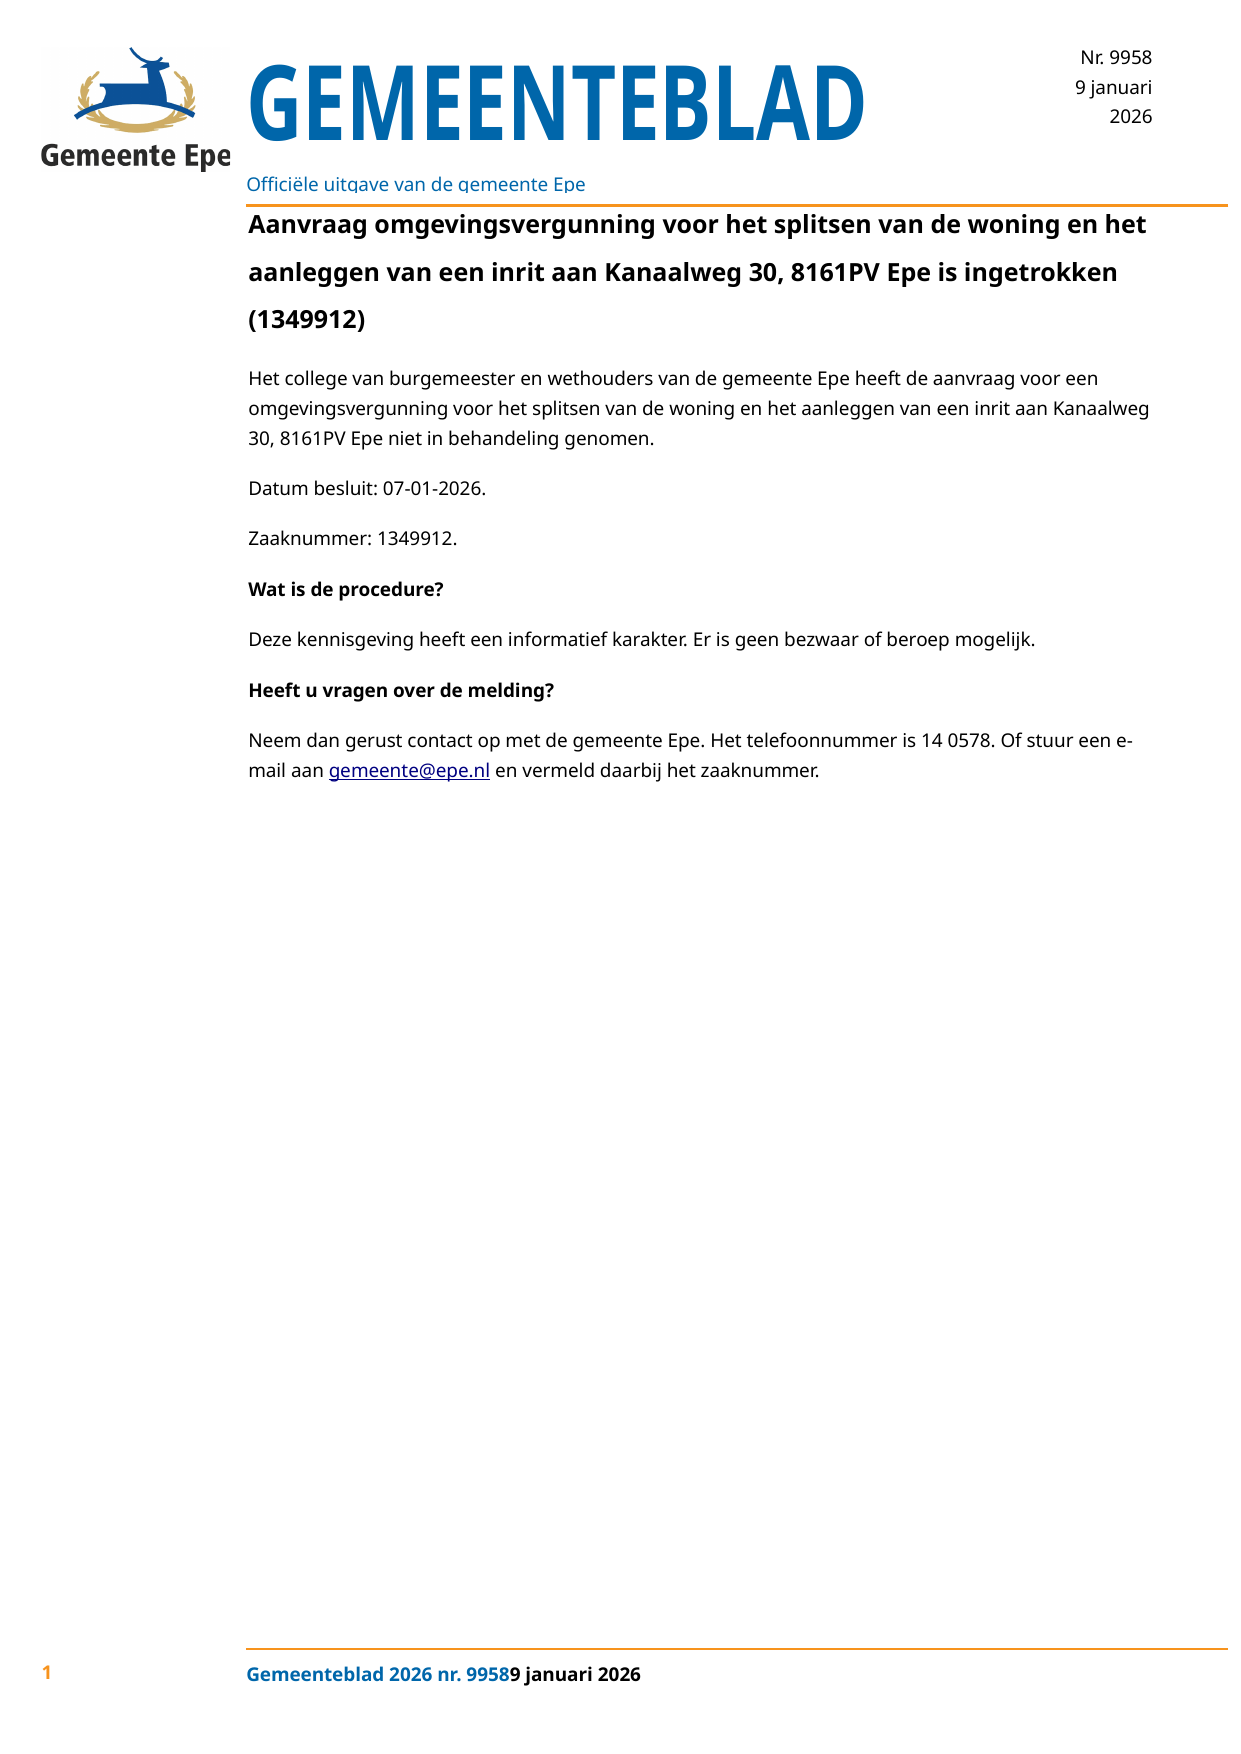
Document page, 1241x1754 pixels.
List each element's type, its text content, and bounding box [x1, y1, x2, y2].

text Deze kennisgeving heeft een informatief karakter. Er is geen bezwaar of beroep mogelijk. [248, 626, 1152, 652]
text Neem dan gerust contact op met de gemeente Epe. Het telefoonnummer is 14 0578. Of stuur een e-mail aan gemeente@epe.nl en vermeld daarbij het zaaknummer. [248, 727, 1152, 782]
text Aanvraag omgevingsvergunning voor het splitsen van de woning en het aanleggen van een inrit aan Kanaalweg 30, 8161PV Epe is ingetrokken (1349912) [248, 207, 1152, 336]
text Heeft u vragen over de melding? [248, 677, 1152, 702]
text Het college van burgemeester en wethouders van de gemeente Epe heeft de aanvraag voor een omgevingsvergunning voor het splitsen van de woning en het aanleggen van een inrit aan Kanaalweg 30, 8161PV Epe niet in behandeling genomen. [248, 366, 1152, 450]
text Datum besluit: 07-01-2026. [248, 475, 1152, 501]
text Wat is de procedure? [248, 576, 1152, 602]
text Zaaknummer: 1349912. [248, 526, 1152, 551]
picture [41, 47, 231, 172]
